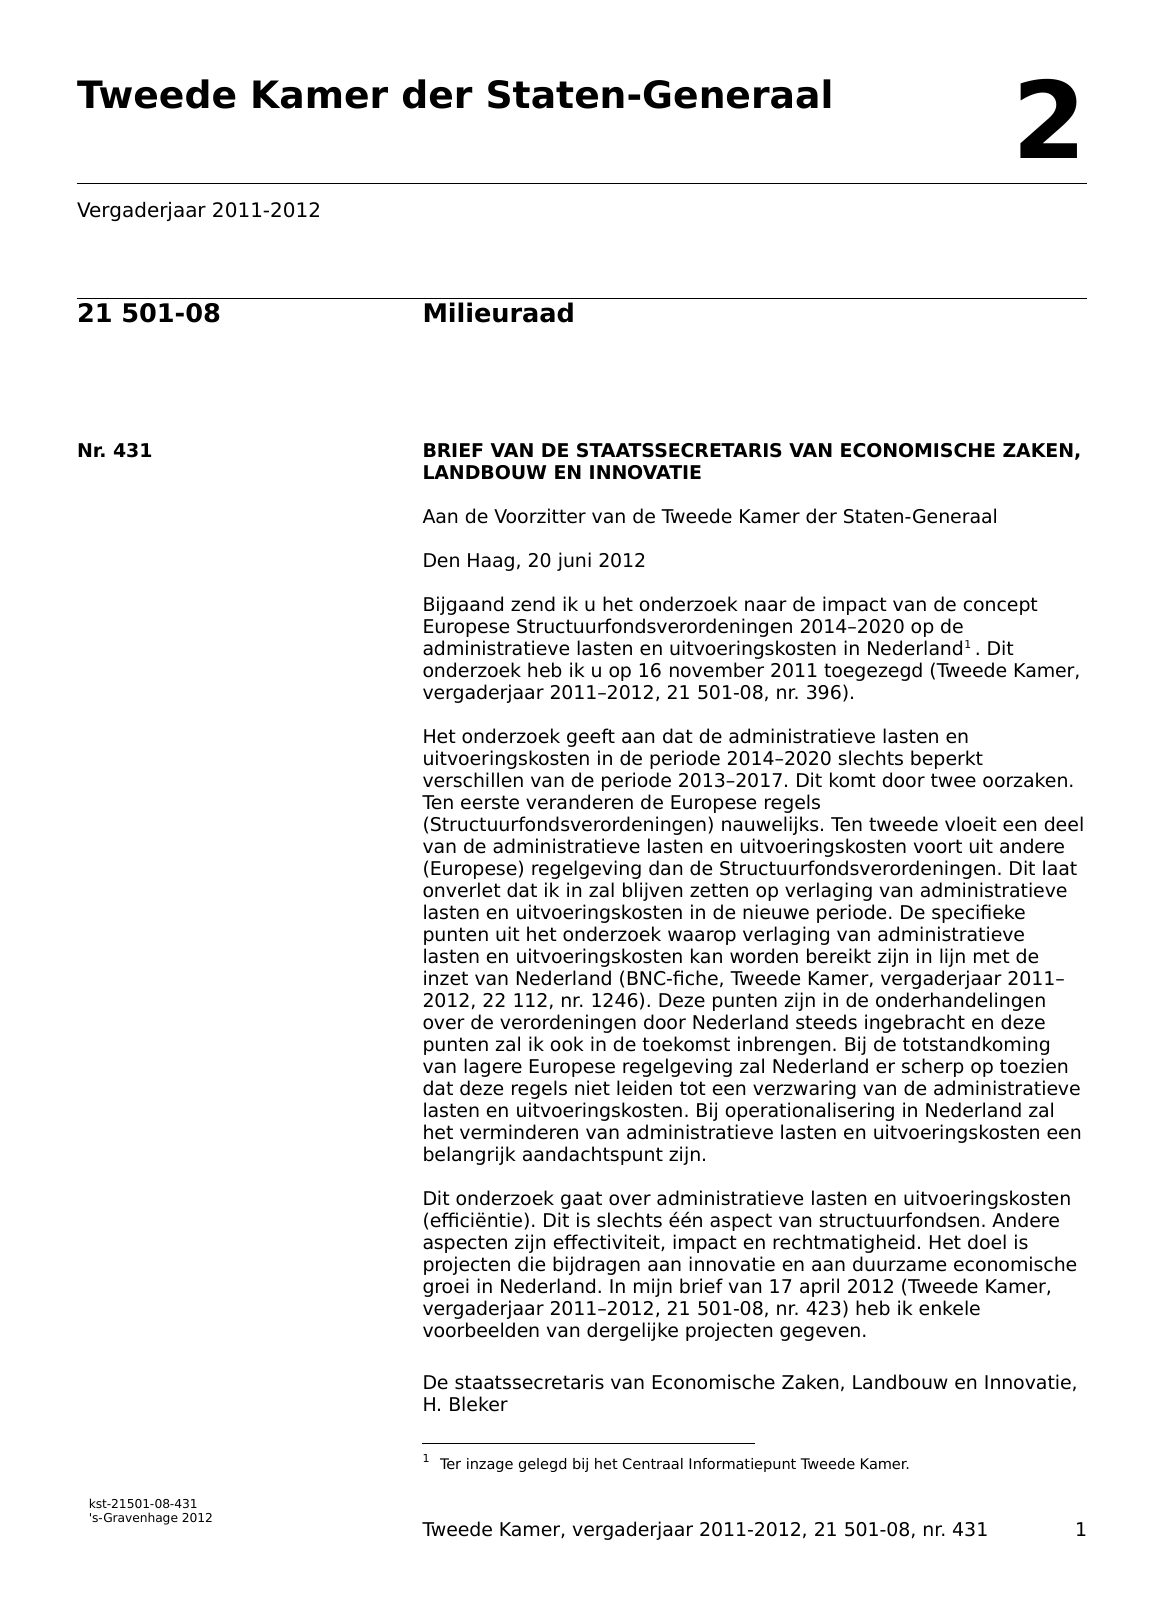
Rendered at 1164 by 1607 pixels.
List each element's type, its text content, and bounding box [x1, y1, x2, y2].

text Het onderzoek geeft aan dat de administratieve lasten en uitvoeringskosten in de periode 2014–2020 slechts beperkt verschillen van de periode 2013–2017. Dit komt door twee oorzaken. Ten eerste veranderen de Europese regels (Structuurfondsverordeningen) nauwelijks. Ten tweede vloeit een deel van de administratieve lasten en uitvoeringskosten voort uit andere (Europese) regelgeving dan de Structuurfondsverordeningen. Dit laat onverlet dat ik in zal blijven zetten op verlaging van administratieve lasten en uitvoeringskosten in de nieuwe periode. De specifieke punten uit het onderzoek waarop verlaging van administratieve lasten en uitvoeringskosten kan worden bereikt zijn in lijn met de inzet van Nederland (BNC-fiche, Tweede Kamer, vergaderjaar 2011–2012, 22 112, nr. 1246). Deze punten zijn in de onderhandelingen over de verordeningen door Nederland steeds ingebracht en deze punten zal ik ook in de toekomst inbrengen. Bij de totstandkoming van lagere Europese regelgeving zal Nederland er scherp op toezien dat deze regels niet leiden tot een verzwaring van de administratieve lasten en uitvoeringskosten. Bij operationalisering in Nederland zal het verminderen van administratieve lasten en uitvoeringskosten een belangrijk aandachtspunt zijn. [422, 726, 1087, 1166]
text kst-21501-08-431 [88, 1497, 323, 1511]
table_cell Vergaderjaar 2011-2012 [77, 184, 1087, 298]
text Aan de Voorzitter van de Tweede Kamer der Staten-Generaal [422, 506, 1087, 528]
text Dit onderzoek gaat over administratieve lasten en uitvoeringskosten (efficiëntie). Dit is slechts één aspect van structuurfondsen. Andere aspecten zijn effectiviteit, impact en rechtmatigheid. Het doel is projecten die bijdragen aan innovatie en aan duurzame economische groei in Nederland. In mijn brief van 17 april 2012 (Tweede Kamer, vergaderjaar 2011–2012, 21 501-08, nr. 423) heb ik enkele voorbeelden van dergelijke projecten gegeven. [422, 1188, 1087, 1342]
text 's-Gravenhage 2012 [88, 1511, 323, 1525]
table_header 2 [886, 59, 1087, 183]
text Bijgaand zend ik u het onderzoek naar de impact van de concept Europese Structuurfondsverordeningen 2014–2020 op de administratieve lasten en uitvoeringskosten in Nederland. Dit onderzoek heb ik u op 16 november 2011 toegezegd (Tweede Kamer, vergaderjaar 2011–2012, 21 501-08, nr. 396). [422, 594, 1087, 704]
subtitle 21 501-08 Milieuraad [77, 299, 1087, 329]
table_header Tweede Kamer der Staten-Generaal [77, 59, 886, 183]
text Den Haag, 20 juni 2012 [422, 550, 1087, 572]
subtitle Nr. 431 BRIEF VAN DE STAATSSECRETARIS VAN ECONOMISCHE ZAKEN, LANDBOUW EN INNOVATIE [77, 440, 1087, 484]
text De staatssecretaris van Economische Zaken, Landbouw en Innovatie, H. Bleker [422, 1372, 1087, 1416]
text Ter inzage gelegd bij het Centraal Informatiepunt Tweede Kamer. [422, 1452, 1087, 1474]
